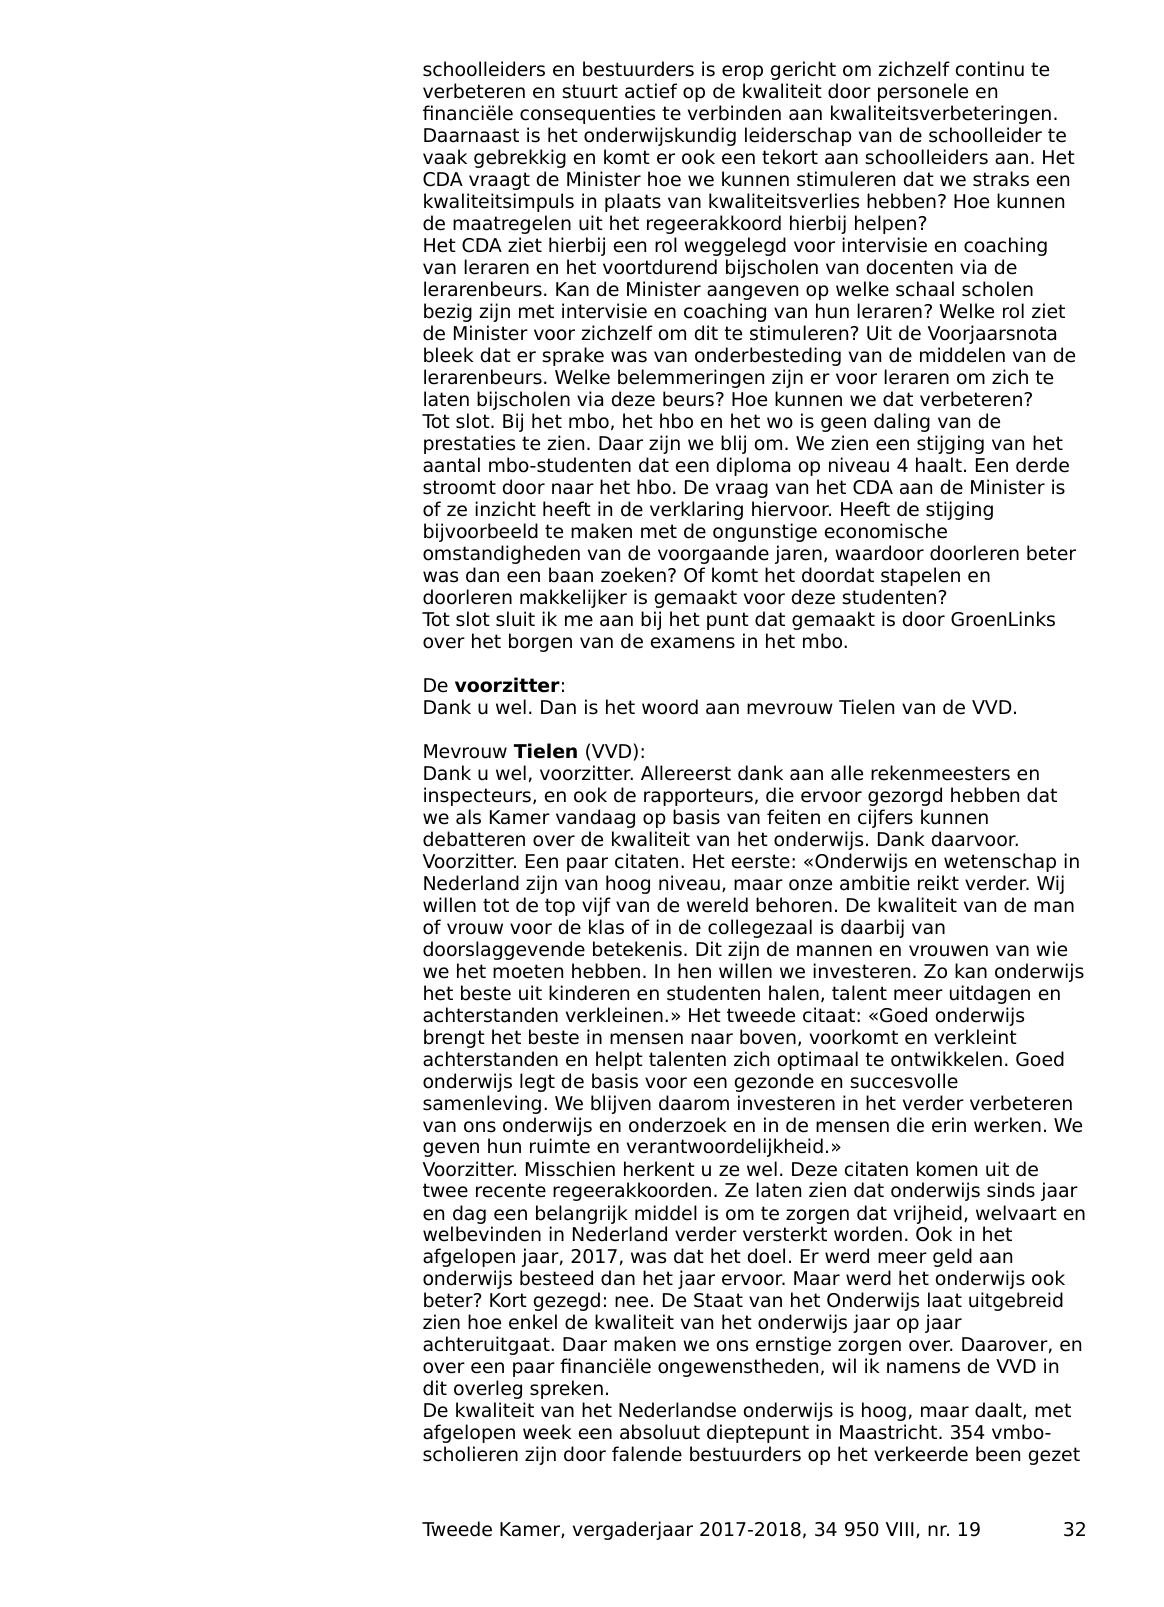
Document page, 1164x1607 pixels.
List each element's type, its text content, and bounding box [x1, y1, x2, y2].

text Mevrouw Tielen (VVD): [422, 741, 1087, 763]
text De voorzitter: [422, 675, 1087, 697]
text De kwaliteit van het Nederlandse onderwijs is hoog, maar daalt, met afgelopen week een absoluut dieptepunt in Maastricht. 354 vmbo-scholieren zijn door falende bestuurders op het verkeerde been gezet [422, 1400, 1087, 1466]
text Tot slot. Bij het mbo, het hbo en het wo is geen daling van de prestaties te zien. Daar zijn we blij om. We zien een stijging van het aantal mbo-studenten dat een diploma op niveau 4 haalt. Een derde stroomt door naar het hbo. De vraag van het CDA aan de Minister is of ze inzicht heeft in de verklaring hiervoor. Heeft de stijging bijvoorbeeld te maken met de ongunstige economische omstandigheden van de voorgaande jaren, waardoor doorleren beter was dan een baan zoeken? Of komt het doordat stapelen en doorleren makkelijker is gemaakt voor deze studenten? [422, 411, 1087, 608]
text Dank u wel, voorzitter. Allereerst dank aan alle rekenmeesters en inspecteurs, en ook de rapporteurs, die ervoor gezorgd hebben dat we als Kamer vandaag op basis van feiten en cijfers kunnen debatteren over de kwaliteit van het onderwijs. Dank daarvoor. [422, 763, 1087, 851]
text Voorzitter. Misschien herkent u ze wel. Deze citaten komen uit de twee recente regeerakkoorden. Ze laten zien dat onderwijs sinds jaar en dag een belangrijk middel is om te zorgen dat vrijheid, welvaart en welbevinden in Nederland verder versterkt worden. Ook in het afgelopen jaar, 2017, was dat het doel. Er werd meer geld aan onderwijs besteed dan het jaar ervoor. Maar werd het onderwijs ook beter? Kort gezegd: nee. De Staat van het Onderwijs laat uitgebreid zien hoe enkel de kwaliteit van het onderwijs jaar op jaar achteruitgaat. Daar maken we ons ernstige zorgen over. Daarover, en over een paar financiële ongewenstheden, wil ik namens de VVD in dit overleg spreken. [422, 1158, 1087, 1400]
text Voorzitter. Een paar citaten. Het eerste: «Onderwijs en wetenschap in Nederland zijn van hoog niveau, maar onze ambitie reikt verder. Wij willen tot de top vijf van de wereld behoren. De kwaliteit van de man of vrouw voor de klas of in de collegezaal is daarbij van doorslaggevende betekenis. Dit zijn de mannen en vrouwen van wie we het moeten hebben. In hen willen we investeren. Zo kan onderwijs het beste uit kinderen en studenten halen, talent meer uitdagen en achterstanden verkleinen.» Het tweede citaat: «Goed onderwijs brengt het beste in mensen naar boven, voorkomt en verkleint achterstanden en helpt talenten zich optimaal te ontwikkelen. Goed onderwijs legt de basis voor een gezonde en succesvolle samenleving. We blijven daarom investeren in het verder verbeteren van ons onderwijs en onderzoek en in de mensen die erin werken. We geven hun ruimte en verantwoordelijkheid.» [422, 851, 1087, 1158]
text Het CDA ziet hierbij een rol weggelegd voor intervisie en coaching van leraren en het voortdurend bijscholen van docenten via de lerarenbeurs. Kan de Minister aangeven op welke schaal scholen bezig zijn met intervisie en coaching van hun leraren? Welke rol ziet de Minister voor zichzelf om dit te stimuleren? Uit de Voorjaarsnota bleek dat er sprake was van onderbesteding van de middelen van de lerarenbeurs. Welke belemmeringen zijn er voor leraren om zich te laten bijscholen via deze beurs? Hoe kunnen we dat verbeteren? [422, 235, 1087, 411]
text Dank u wel. Dan is het woord aan mevrouw Tielen van de VVD. [422, 697, 1087, 719]
text Tot slot sluit ik me aan bij het punt dat gemaakt is door GroenLinks over het borgen van de examens in het mbo. [422, 608, 1087, 652]
text schoolleiders en bestuurders is erop gericht om zichzelf continu te verbeteren en stuurt actief op de kwaliteit door personele en financiële consequenties te verbinden aan kwaliteitsverbeteringen. Daarnaast is het onderwijskundig leiderschap van de schoolleider te vaak gebrekkig en komt er ook een tekort aan schoolleiders aan. Het CDA vraagt de Minister hoe we kunnen stimuleren dat we straks een kwaliteitsimpuls in plaats van kwaliteitsverlies hebben? Hoe kunnen de maatregelen uit het regeerakkoord hierbij helpen? [422, 59, 1087, 235]
